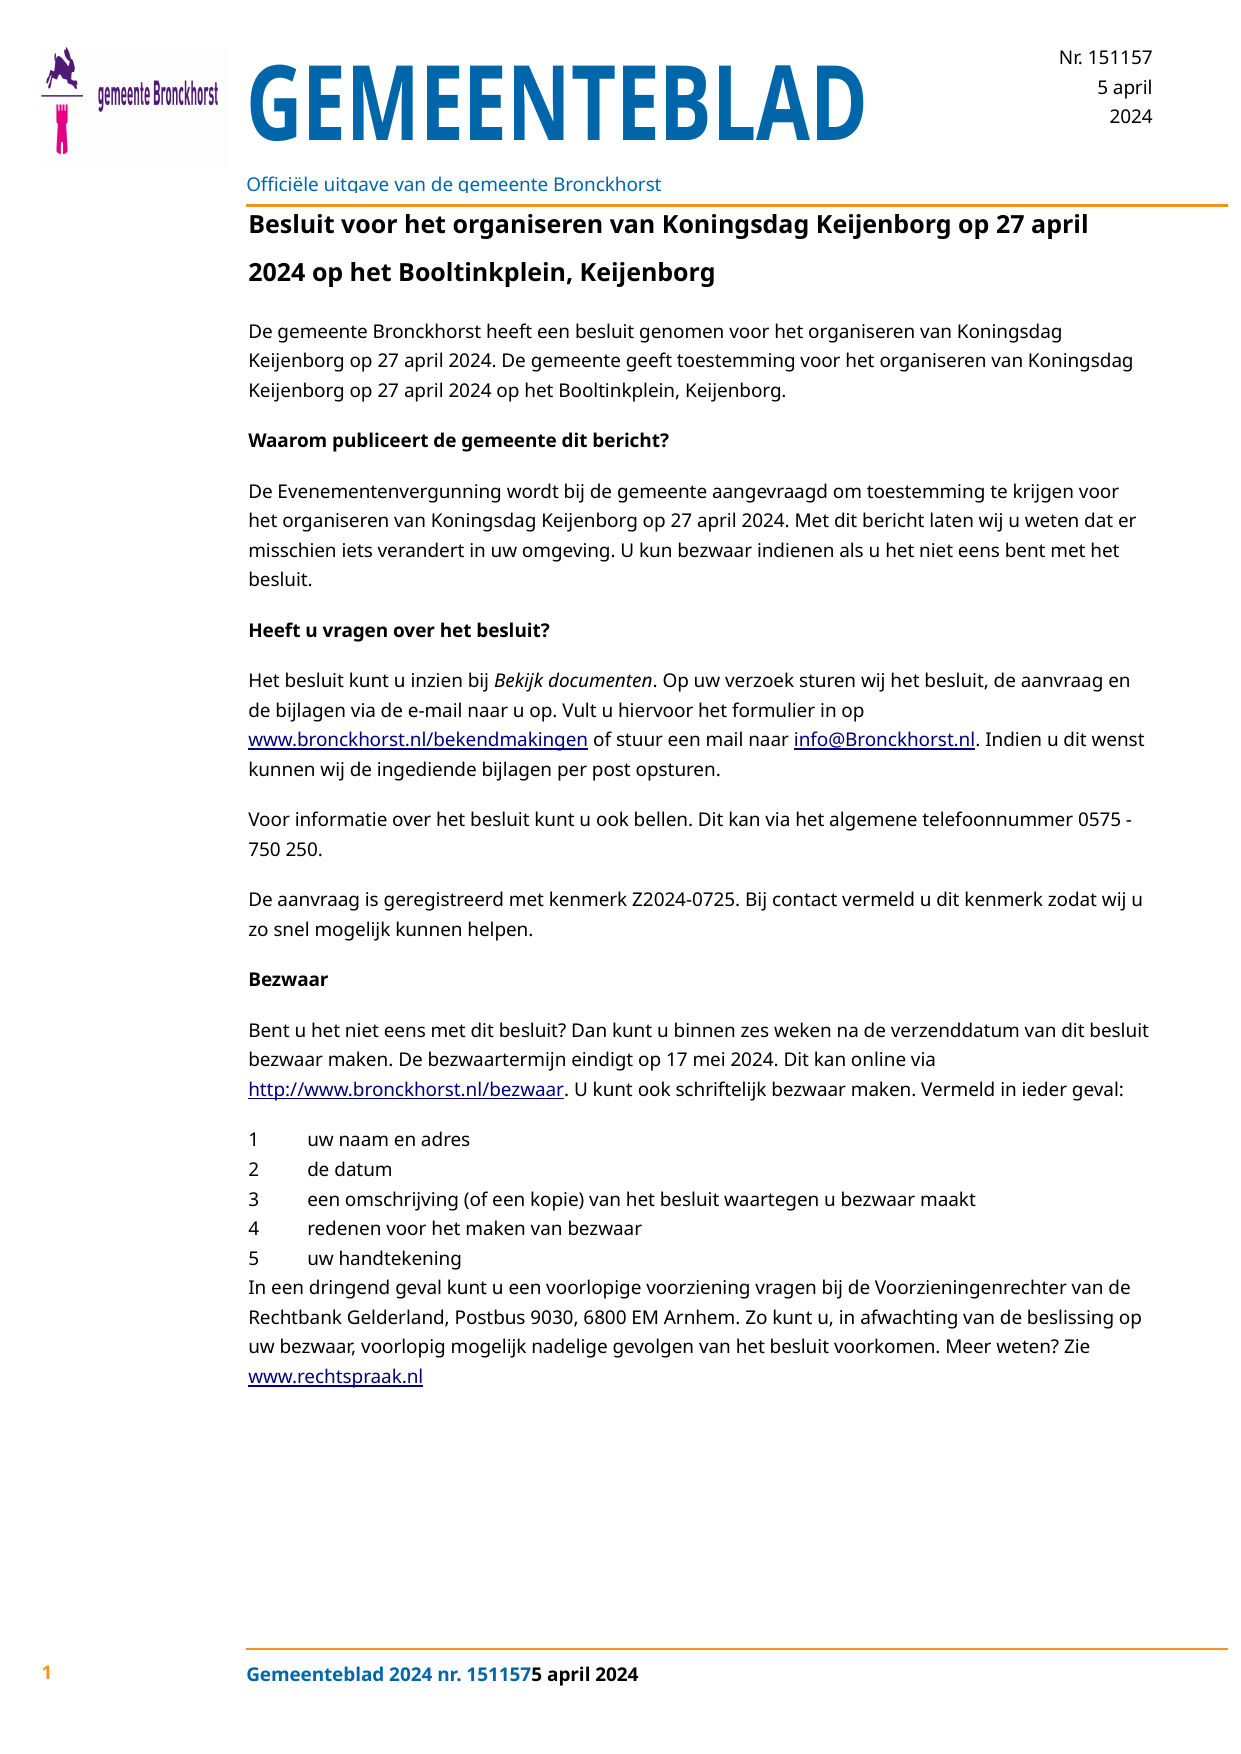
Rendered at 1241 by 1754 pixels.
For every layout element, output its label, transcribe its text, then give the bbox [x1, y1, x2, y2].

text Bent u het niet eens met dit besluit? Dan kunt u binnen zes weken na de verzenddatum van dit besluit bezwaar maken. De bezwaartermijn eindigt op 17 mei 2024. Dit kan online via http://www.bronckhorst.nl/bezwaar. U kunt ook schriftelijk bezwaar maken. Vermeld in ieder geval: [248, 1017, 1152, 1102]
text In een dringend geval kunt u een voorlopige voorziening vragen bij de Voorzieningenrechter van de Rechtbank Gelderland, Postbus 9030, 6800 EM Arnhem. Zo kunt u, in afwachting van de beslissing op uw bezwaar, voorlopig mogelijk nadelige gevolgen van het besluit voorkomen. Meer weten? Zie www.rechtspraak.nl [248, 1274, 1152, 1389]
text De gemeente Bronckhorst heeft een besluit genomen voor het organiseren van Koningsdag Keijenborg op 27 april 2024. De gemeente geeft toestemming voor het organiseren van Koningsdag Keijenborg op 27 april 2024 op het Booltinkplein, Keijenborg. [248, 318, 1152, 403]
text Het besluit kunt u inzien bij Bekijk documenten. Op uw verzoek sturen wij het besluit, de aanvraag en de bijlagen via de e-mail naar u op. Vult u hiervoor het formulier in op www.bronckhorst.nl/bekendmakingen of stuur een mail naar info@Bronckhorst.nl. Indien u dit wenst kunnen wij de ingediende bijlagen per post opsturen. [248, 667, 1152, 782]
list uw naam en adres [248, 1127, 1152, 1152]
list redenen voor het maken van bezwaar [248, 1215, 1152, 1241]
list de datum [248, 1156, 1152, 1182]
text Bezwaar [248, 967, 1152, 992]
text De Evenementenvergunning wordt bij de gemeente aangevraagd om toestemming te krijgen voor het organiseren van Koningsdag Keijenborg op 27 april 2024. Met dit bericht laten wij u weten dat er misschien iets verandert in uw omgeving. U kun bezwaar indienen als u het niet eens bent met het besluit. [248, 478, 1152, 592]
text Heeft u vragen over het besluit? [248, 617, 1152, 643]
picture [41, 47, 231, 172]
list een omschrijving (of een kopie) van het besluit waartegen u bezwaar maakt [248, 1186, 1152, 1212]
text Waarom publiceert de gemeente dit bericht? [248, 427, 1152, 453]
list uw handtekening [248, 1245, 1152, 1271]
text Besluit voor het organiseren van Koningsdag Keijenborg op 27 april 2024 op het Booltinkplein, Keijenborg [248, 207, 1152, 288]
text De aanvraag is geregistreerd met kenmerk Z2024-0725. Bij contact vermeld u dit kenmerk zodat wij u zo snel mogelijk kunnen helpen. [248, 887, 1152, 942]
text Voor informatie over het besluit kunt u ook bellen. Dit kan via het algemene telefoonnummer 0575 - 750 250. [248, 807, 1152, 862]
